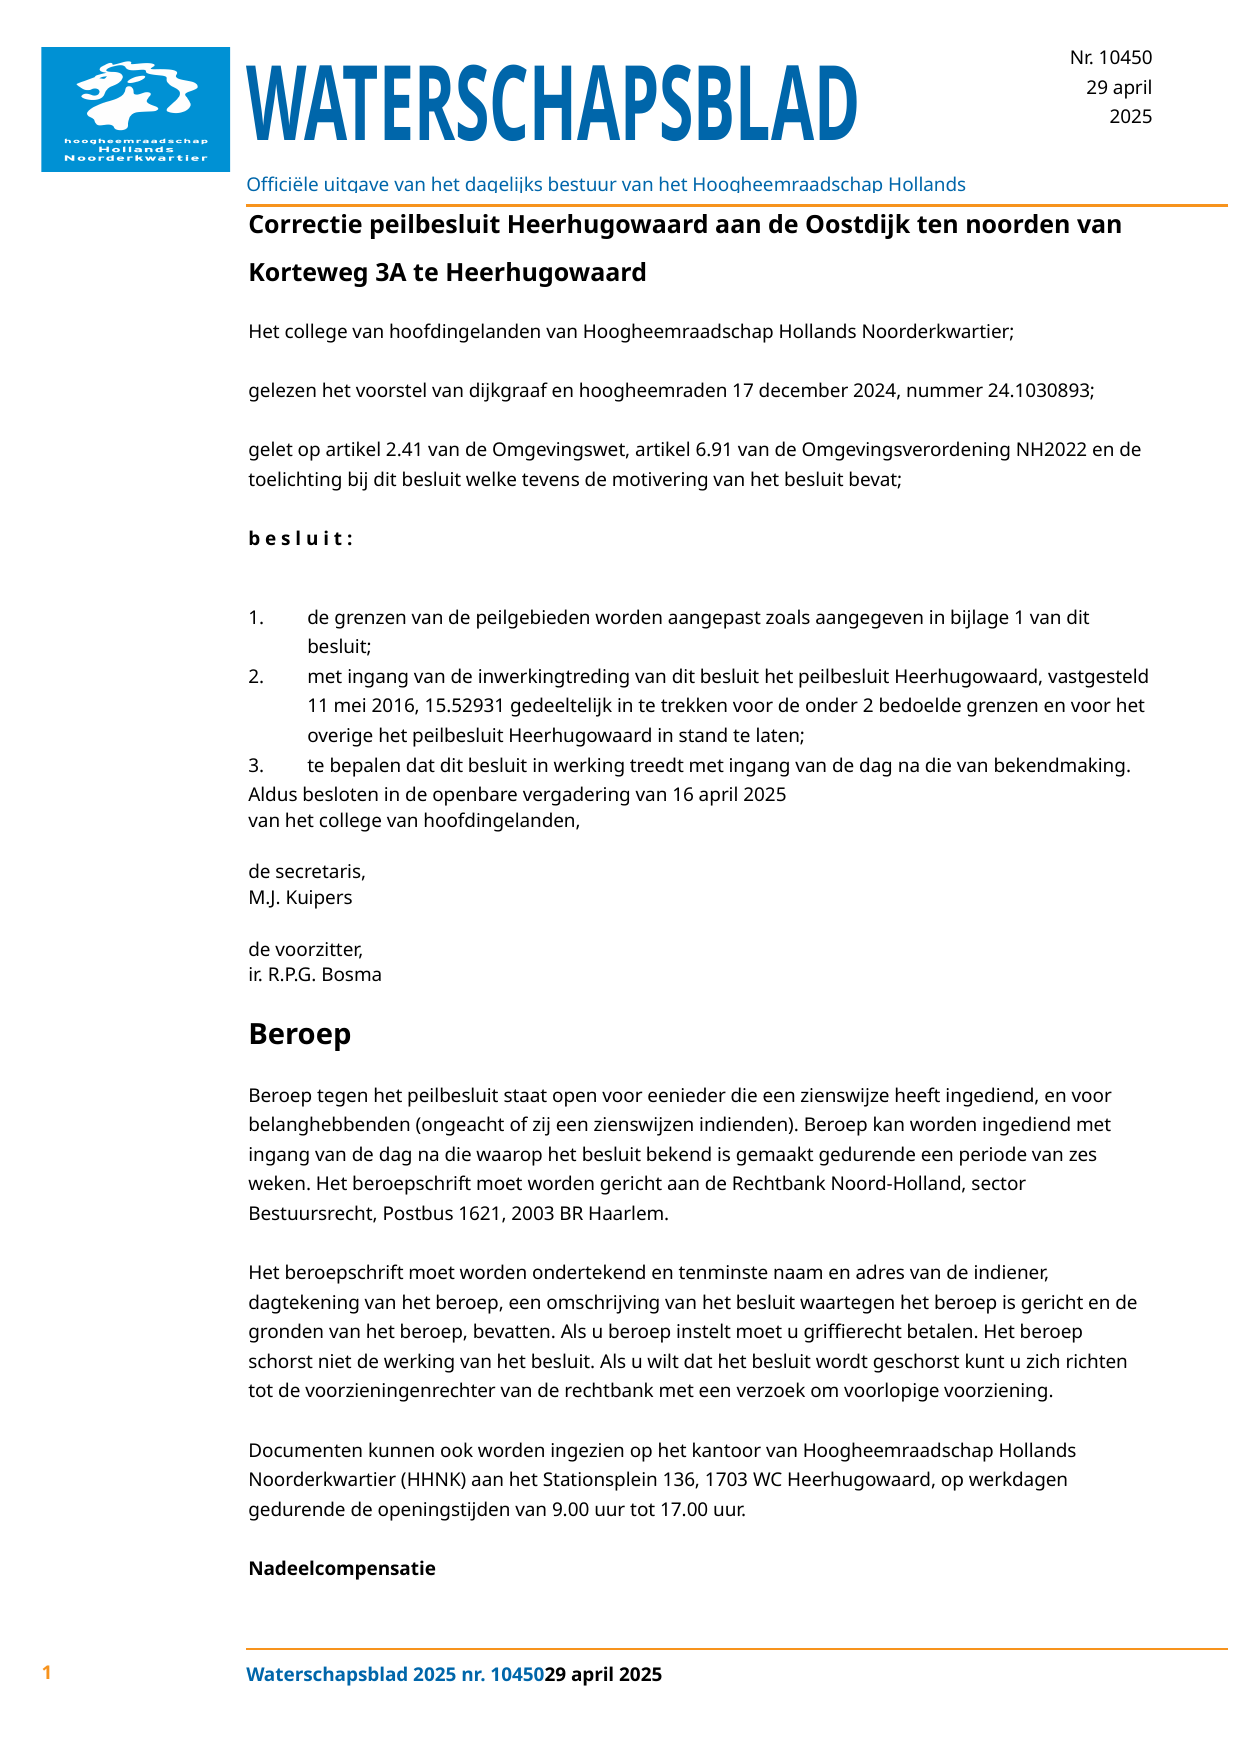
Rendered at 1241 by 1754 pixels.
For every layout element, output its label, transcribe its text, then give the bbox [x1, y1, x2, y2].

text Correctie peilbesluit Heerhugowaard aan de Oostdijk ten noorden van Korteweg 3A te Heerhugowaard [248, 207, 1152, 288]
text gelezen het voorstel van dijkgraaf en hoogheemraden 17 december 2024, nummer 24.1030893; [248, 377, 1152, 403]
text Beroep [248, 1013, 1152, 1053]
text Documenten kunnen ook worden ingezien op het kantoor van Hoogheemraadschap Hollands Noorderkwartier (HHNK) aan het Stationsplein 136, 1703 WC Heerhugowaard, op werkdagen gedurende de openingstijden van 9.00 uur tot 17.00 uur. [248, 1437, 1152, 1522]
picture [129, 76, 144, 82]
text de secretaris, [248, 858, 1152, 884]
picture [118, 62, 197, 112]
list te bepalen dat dit besluit in werking treedt met ingang van de dag na die van bekendmaking. [248, 752, 1152, 777]
text Het beroepschrift moet worden ondertekend en tenminste naam en adres van de indiener, dagtekening van het beroep, een omschrijving van het besluit waartegen het beroep is gericht en de gronden van het beroep, bevatten. Als u beroep instelt moet u griffierecht betalen. Het beroep schorst niet de werking van het besluit. Als u wilt dat het besluit wordt geschorst kunt u zich richten tot de voorzieningenrechter van de rechtbank met een verzoek om voorlopige voorziening. [248, 1259, 1152, 1403]
picture [88, 87, 157, 130]
text gelet op artikel 2.41 van de Omgevingswet, artikel 6.91 van de Omgevingsverordening NH2022 en de toelichting bij dit besluit welke tevens de motivering van het besluit bevat; [248, 436, 1152, 492]
picture [78, 64, 122, 99]
text Aldus besloten in de openbare vergadering van 16 april 2025 [248, 781, 1152, 807]
list de grenzen van de peilgebieden worden aangepast zoals aangegeven in bijlage 1 van dit besluit; [248, 604, 1152, 659]
text de voorzitter, [248, 936, 1152, 961]
list met ingang van de inwerkingtreding van dit besluit het peilbesluit Heerhugowaard, vastgesteld 11 mei 2016, 15.52931 gedeeltelijk in te trekken voor de onder 2 bedoelde grenzen en voor het overige het peilbesluit Heerhugowaard in stand te laten; [248, 663, 1152, 748]
text M.J. Kuipers [248, 884, 1152, 910]
text ir. R.P.G. Bosma [248, 961, 1152, 987]
text van het college van hoofdingelanden, [248, 807, 1152, 833]
text Beroep tegen het peilbesluit staat open voor eenieder die een zienswijze heeft ingediend, en voor belanghebbenden (ongeacht of zij een zienswijzen indienden). Beroep kan worden ingediend met ingang van de dag na die waarop het besluit bekend is gemaakt gedurende een periode van zes weken. Het beroepschrift moet worden gericht aan de Rechtbank Noord-Holland, sector Bestuursrecht, Postbus 1621, 2003 BR Haarlem. [248, 1082, 1152, 1226]
text Nadeelcompensatie [248, 1555, 1152, 1581]
text b e s l u i t : [248, 525, 1152, 551]
text Het college van hoofdingelanden van Hoogheemraadschap Hollands Noorderkwartier; [248, 318, 1152, 344]
